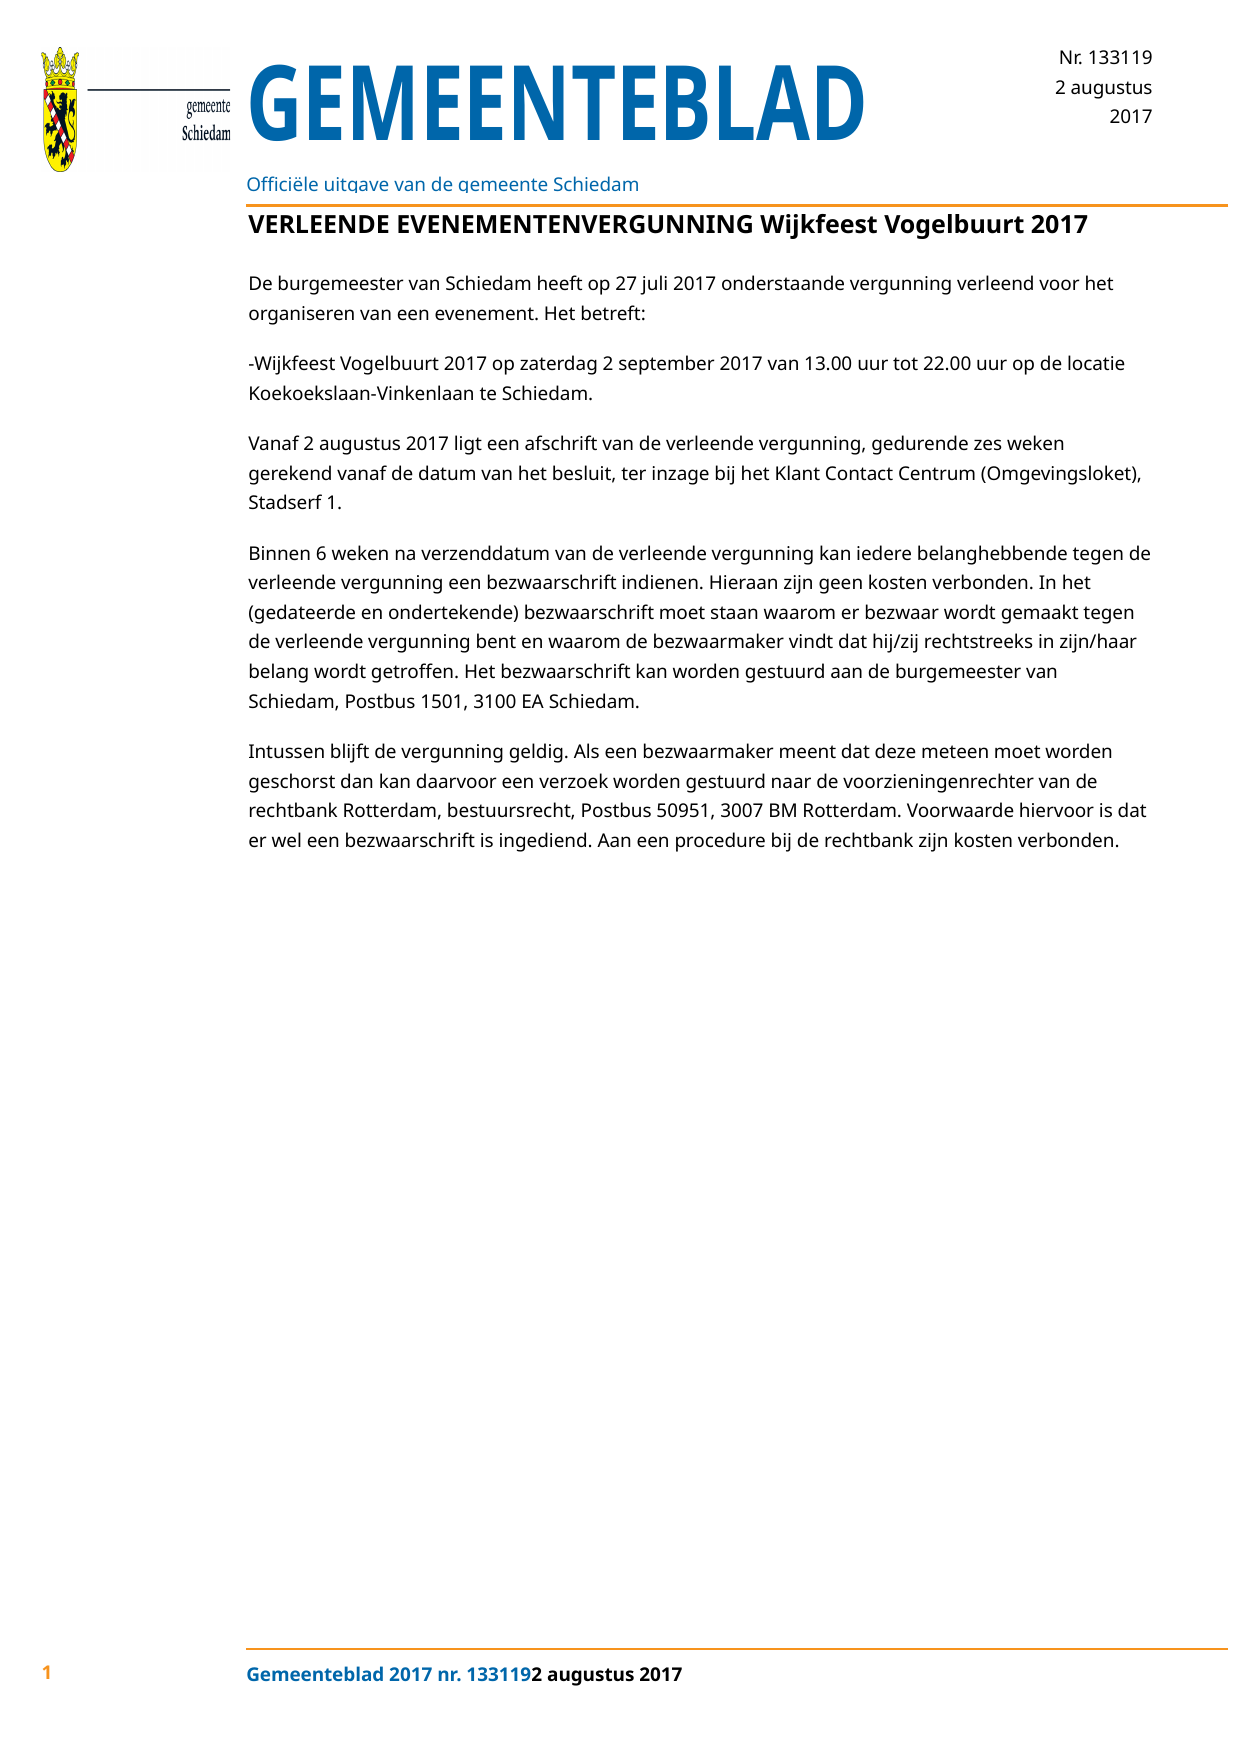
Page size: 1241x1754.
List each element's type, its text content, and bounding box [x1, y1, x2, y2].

text VERLEENDE EVENEMENTENVERGUNNING Wijkfeest Vogelbuurt 2017 [248, 207, 1152, 241]
picture [41, 47, 231, 172]
text Binnen 6 weken na verzenddatum van de verleende vergunning kan iedere belanghebbende tegen de verleende vergunning een bezwaarschrift indienen. Hieraan zijn geen kosten verbonden. In het (gedateerde en ondertekende) bezwaarschrift moet staan waarom er bezwaar wordt gemaakt tegen de verleende vergunning bent en waarom de bezwaarmaker vindt dat hij/zij rechtstreeks in zijn/haar belang wordt getroffen. Het bezwaarschrift kan worden gestuurd aan de burgemeester van Schiedam, Postbus 1501, 3100 EA Schiedam. [248, 540, 1152, 713]
text Intussen blijft de vergunning geldig. Als een bezwaarmaker meent dat deze meteen moet worden geschorst dan kan daarvoor een verzoek worden gestuurd naar de voorzieningenrechter van de rechtbank Rotterdam, bestuursrecht, Postbus 50951, 3007 BM Rotterdam. Voorwaarde hiervoor is dat er wel een bezwaarschrift is ingediend. Aan een procedure bij de rechtbank zijn kosten verbonden. [248, 738, 1152, 853]
text De burgemeester van Schiedam heeft op 27 juli 2017 onderstaande vergunning verleend voor het organiseren van een evenement. Het betreft: [248, 270, 1152, 326]
text -Wijkfeest Vogelbuurt 2017 op zaterdag 2 september 2017 van 13.00 uur tot 22.00 uur op de locatie Koekoekslaan-Vinkenlaan te Schiedam. [248, 350, 1152, 406]
text Vanaf 2 augustus 2017 ligt een afschrift van de verleende vergunning, gedurende zes weken gerekend vanaf de datum van het besluit, ter inzage bij het Klant Contact Centrum (Omgevingsloket), Stadserf 1. [248, 430, 1152, 515]
